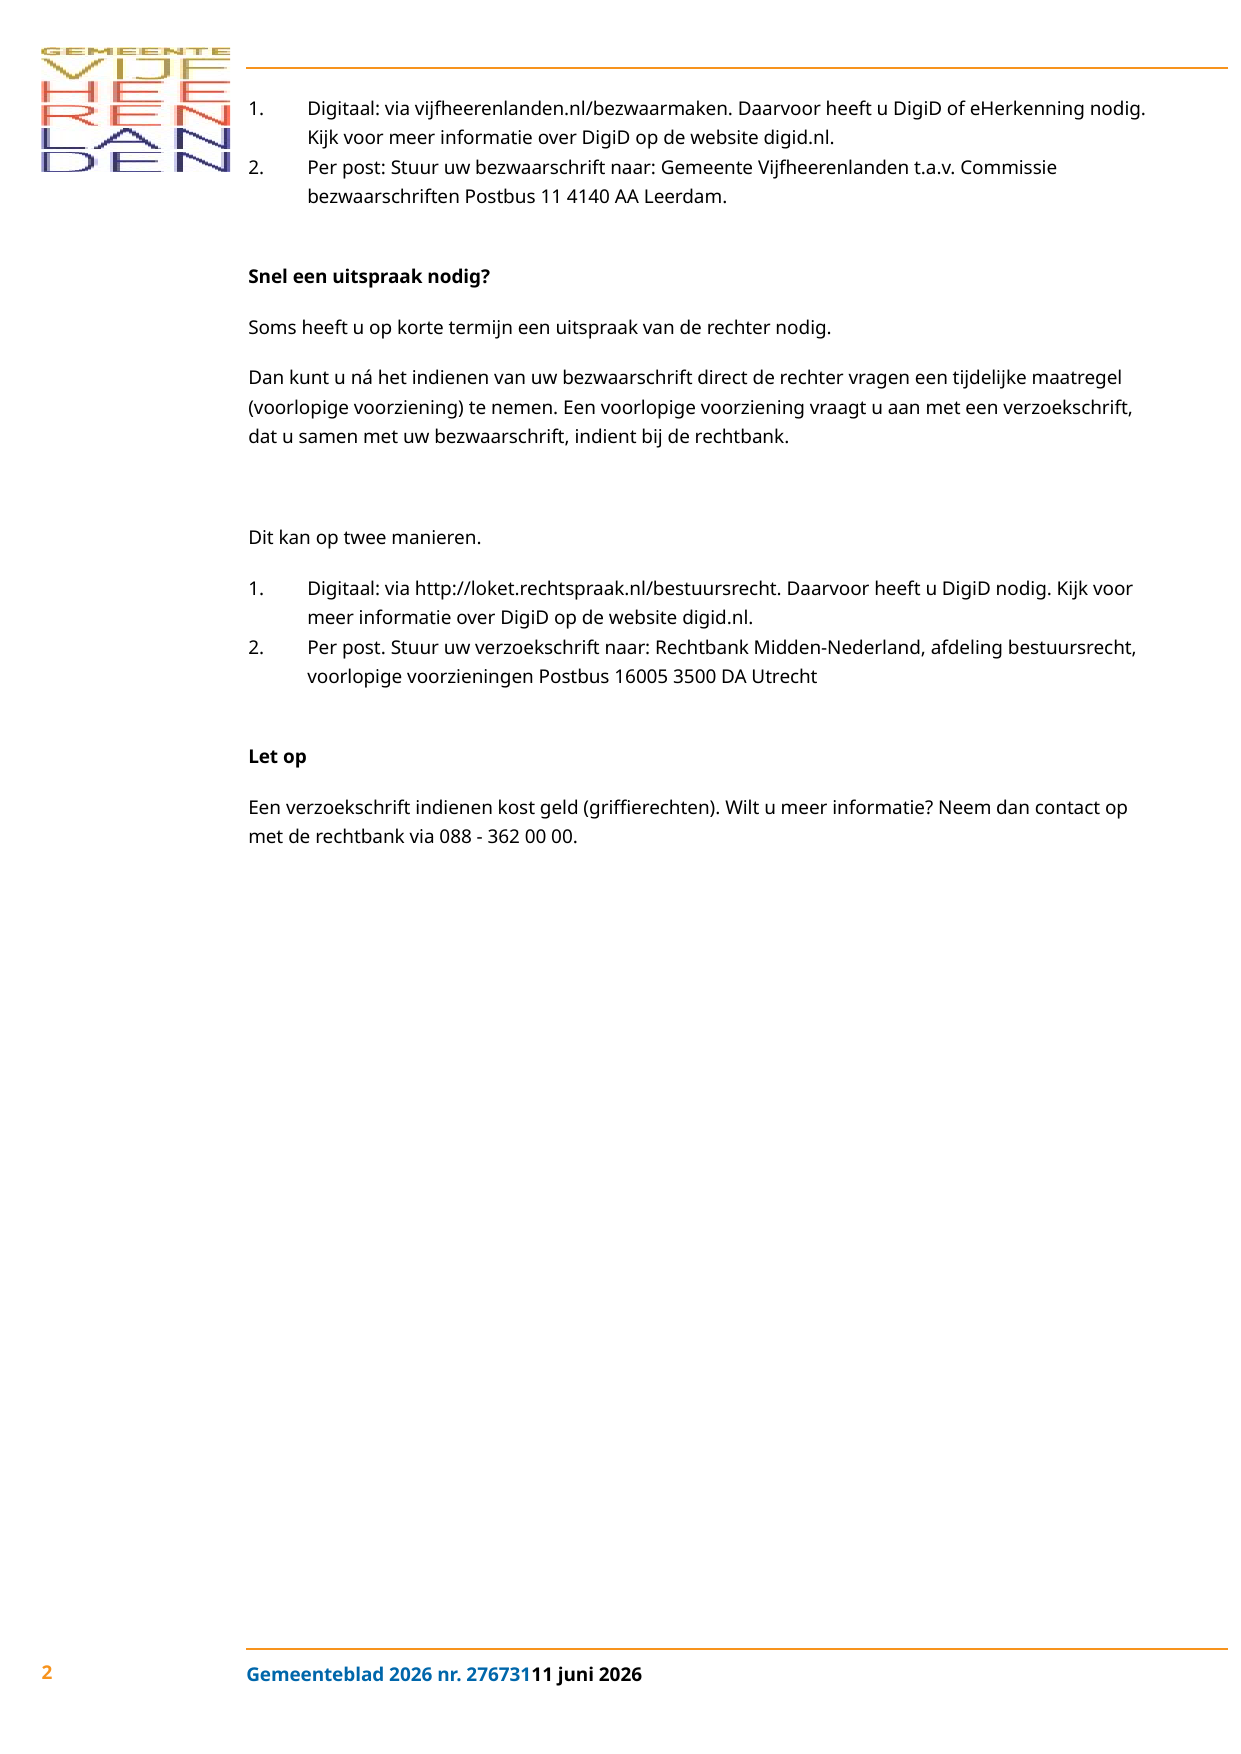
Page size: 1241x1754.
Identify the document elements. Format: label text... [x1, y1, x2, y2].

list Digitaal: via vijfheerenlanden.nl/bezwaarmaken. Daarvoor heeft u DigiD of eHerkenning nodig. Kijk voor meer informatie over DigiD op de website digid.nl. [248, 95, 1152, 150]
text Snel een uitspraak nodig? [248, 263, 1152, 289]
text Dan kunt u ná het indienen van uw bezwaarschrift direct de rechter vragen een tijdelijke maatregel (voorlopige voorziening) te nemen. Een voorlopige voorziening vraagt u aan met een verzoekschrift, dat u samen met uw bezwaarschrift, indient bij de rechtbank. [248, 364, 1152, 449]
list Per post. Stuur uw verzoekschrift naar: Rechtbank Midden-Nederland, afdeling bestuursrecht, voorlopige voorzieningen Postbus 16005 3500 DA Utrecht [248, 634, 1152, 689]
picture [41, 47, 231, 172]
list Per post: Stuur uw bezwaarschrift naar: Gemeente Vijfheerenlanden t.a.v. Commissie bezwaarschriften Postbus 11 4140 AA Leerdam. [248, 154, 1152, 209]
text Dit kan op twee manieren. [248, 524, 1152, 550]
text Een verzoekschrift indienen kost geld (griffierechten). Wilt u meer informatie? Neem dan contact op met de rechtbank via 088 - 362 00 00. [248, 794, 1152, 849]
list Digitaal: via http://loket.rechtspraak.nl/bestuursrecht. Daarvoor heeft u DigiD nodig. Kijk voor meer informatie over DigiD op de website digid.nl. [248, 575, 1152, 630]
text Let op [248, 743, 1152, 769]
text Soms heeft u op korte termijn een uitspraak van de rechter nodig. [248, 314, 1152, 340]
